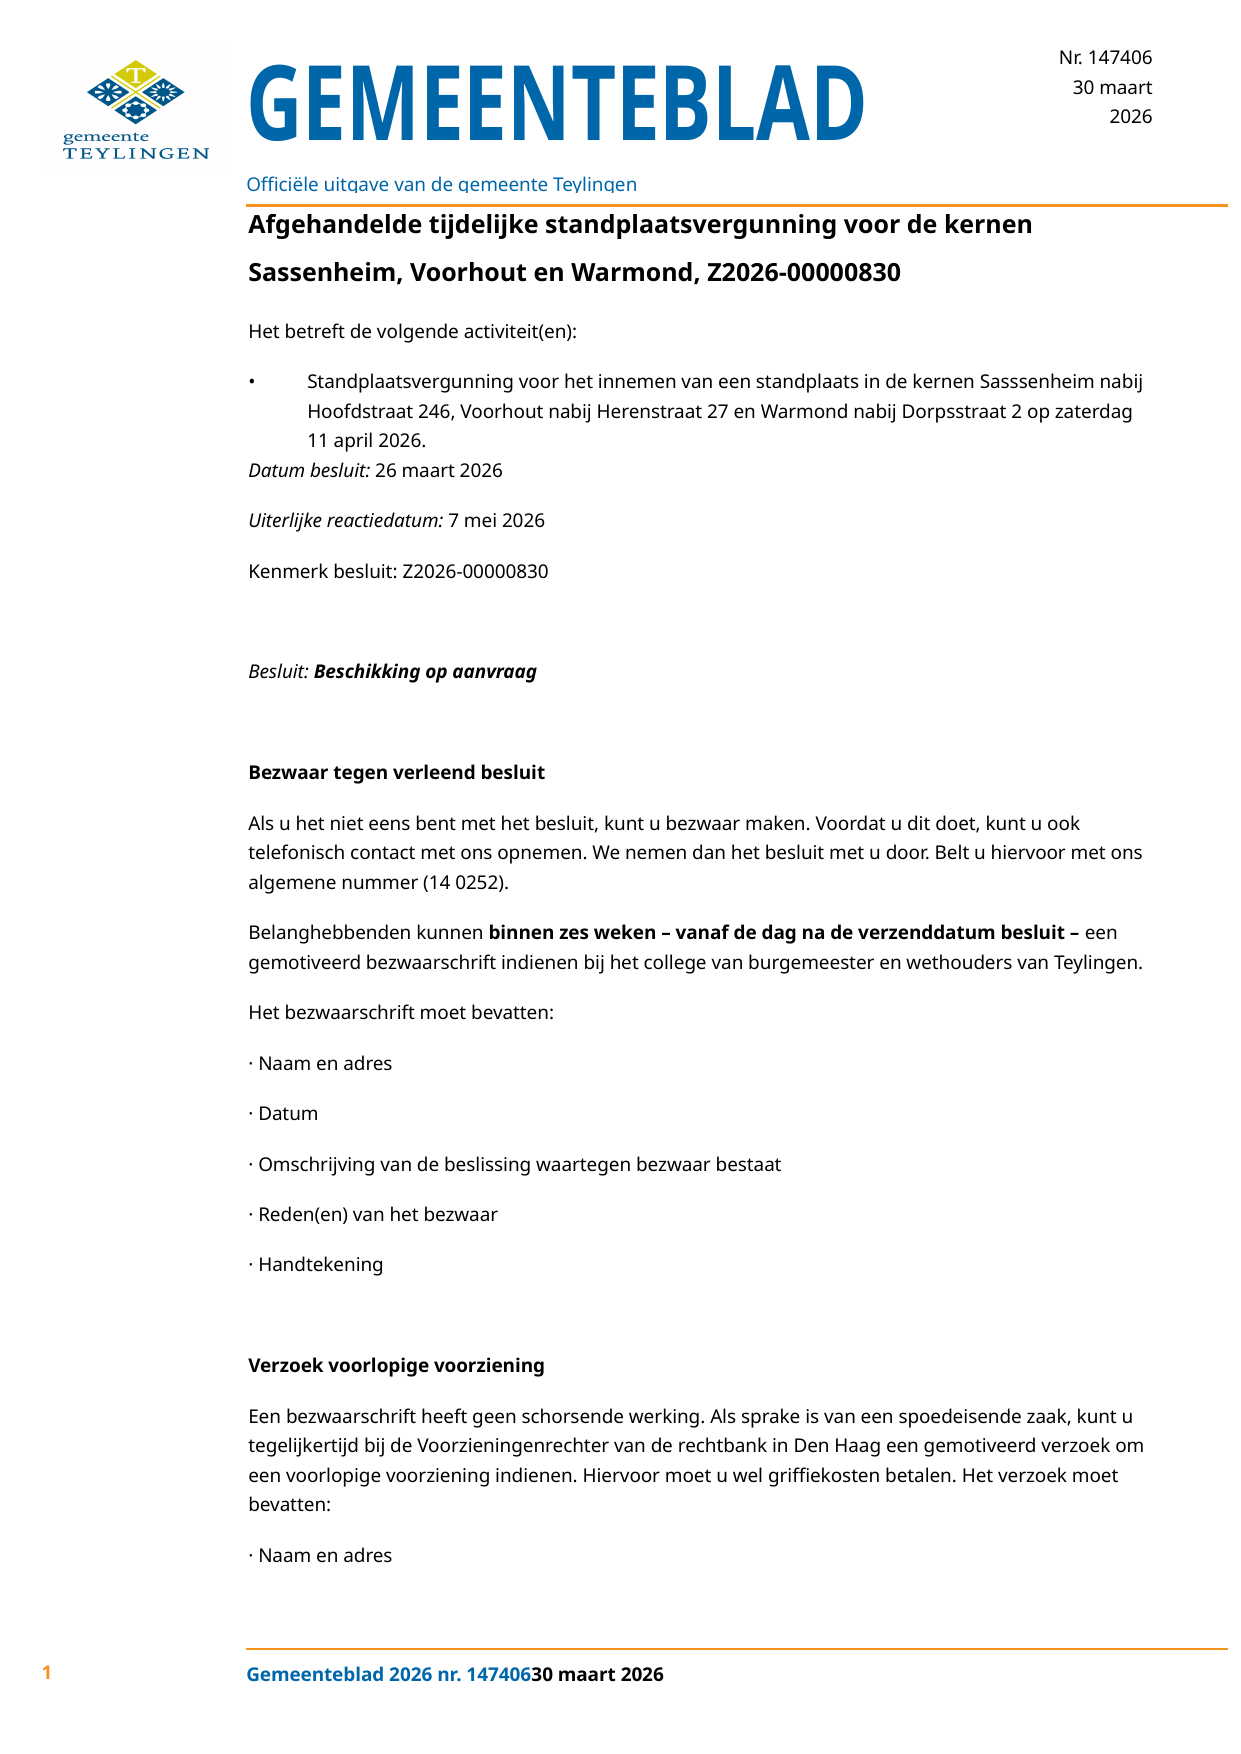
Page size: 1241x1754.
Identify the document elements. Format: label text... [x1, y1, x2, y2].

text Datum besluit: 26 maart 2026 [248, 457, 1152, 483]
text Besluit: Beschikking op aanvraag [248, 659, 1152, 684]
text Belanghebbenden kunnen binnen zes weken – vanaf de dag na de verzenddatum besluit – een gemotiveerd bezwaarschrift indienen bij het college van burgemeester en wethouders van Teylingen. [248, 919, 1152, 975]
text Als u het niet eens bent met het besluit, kunt u bezwaar maken. Voordat u dit doet, kunt u ook telefonisch contact met ons opnemen. We nemen dan het besluit met u door. Belt u hiervoor met ons algemene nummer (14 0252). [248, 810, 1152, 895]
text · Reden(en) van het bezwaar [248, 1201, 1152, 1227]
list Standplaatsvergunning voor het innemen van een standplaats in de kernen Sasssenheim nabij Hoofdstraat 246, Voorhout nabij Herenstraat 27 en Warmond nabij Dorpsstraat 2 op zaterdag 11 april 2026. [248, 368, 1152, 453]
text Het bezwaarschrift moet bevatten: [248, 999, 1152, 1025]
text Een bezwaarschrift heeft geen schorsende werking. Als sprake is van een spoedeisende zaak, kunt u tegelijkertijd bij de Voorzieningenrechter van de rechtbank in Den Haag een gemotiveerd verzoek om een voorlopige voorziening indienen. Hiervoor moet u wel griffiekosten betalen. Het verzoek moet bevatten: [248, 1403, 1152, 1517]
text · Naam en adres [248, 1050, 1152, 1076]
text Kenmerk besluit: Z2026-00000830 [248, 558, 1152, 584]
text Uiterlijke reactiedatum: 7 mei 2026 [248, 507, 1152, 533]
text Verzoek voorlopige voorziening [248, 1352, 1152, 1378]
text · Datum [248, 1100, 1152, 1126]
text · Naam en adres [248, 1542, 1152, 1568]
text Afgehandelde tijdelijke standplaatsvergunning voor de kernen Sassenheim, Voorhout en Warmond, Z2026-00000830 [248, 207, 1152, 288]
text · Omschrijving van de beslissing waartegen bezwaar bestaat [248, 1151, 1152, 1177]
text Het betreft de volgende activiteit(en): [248, 318, 1152, 344]
text Bezwaar tegen verleend besluit [248, 759, 1152, 785]
picture [41, 47, 231, 172]
text · Handtekening [248, 1252, 1152, 1277]
